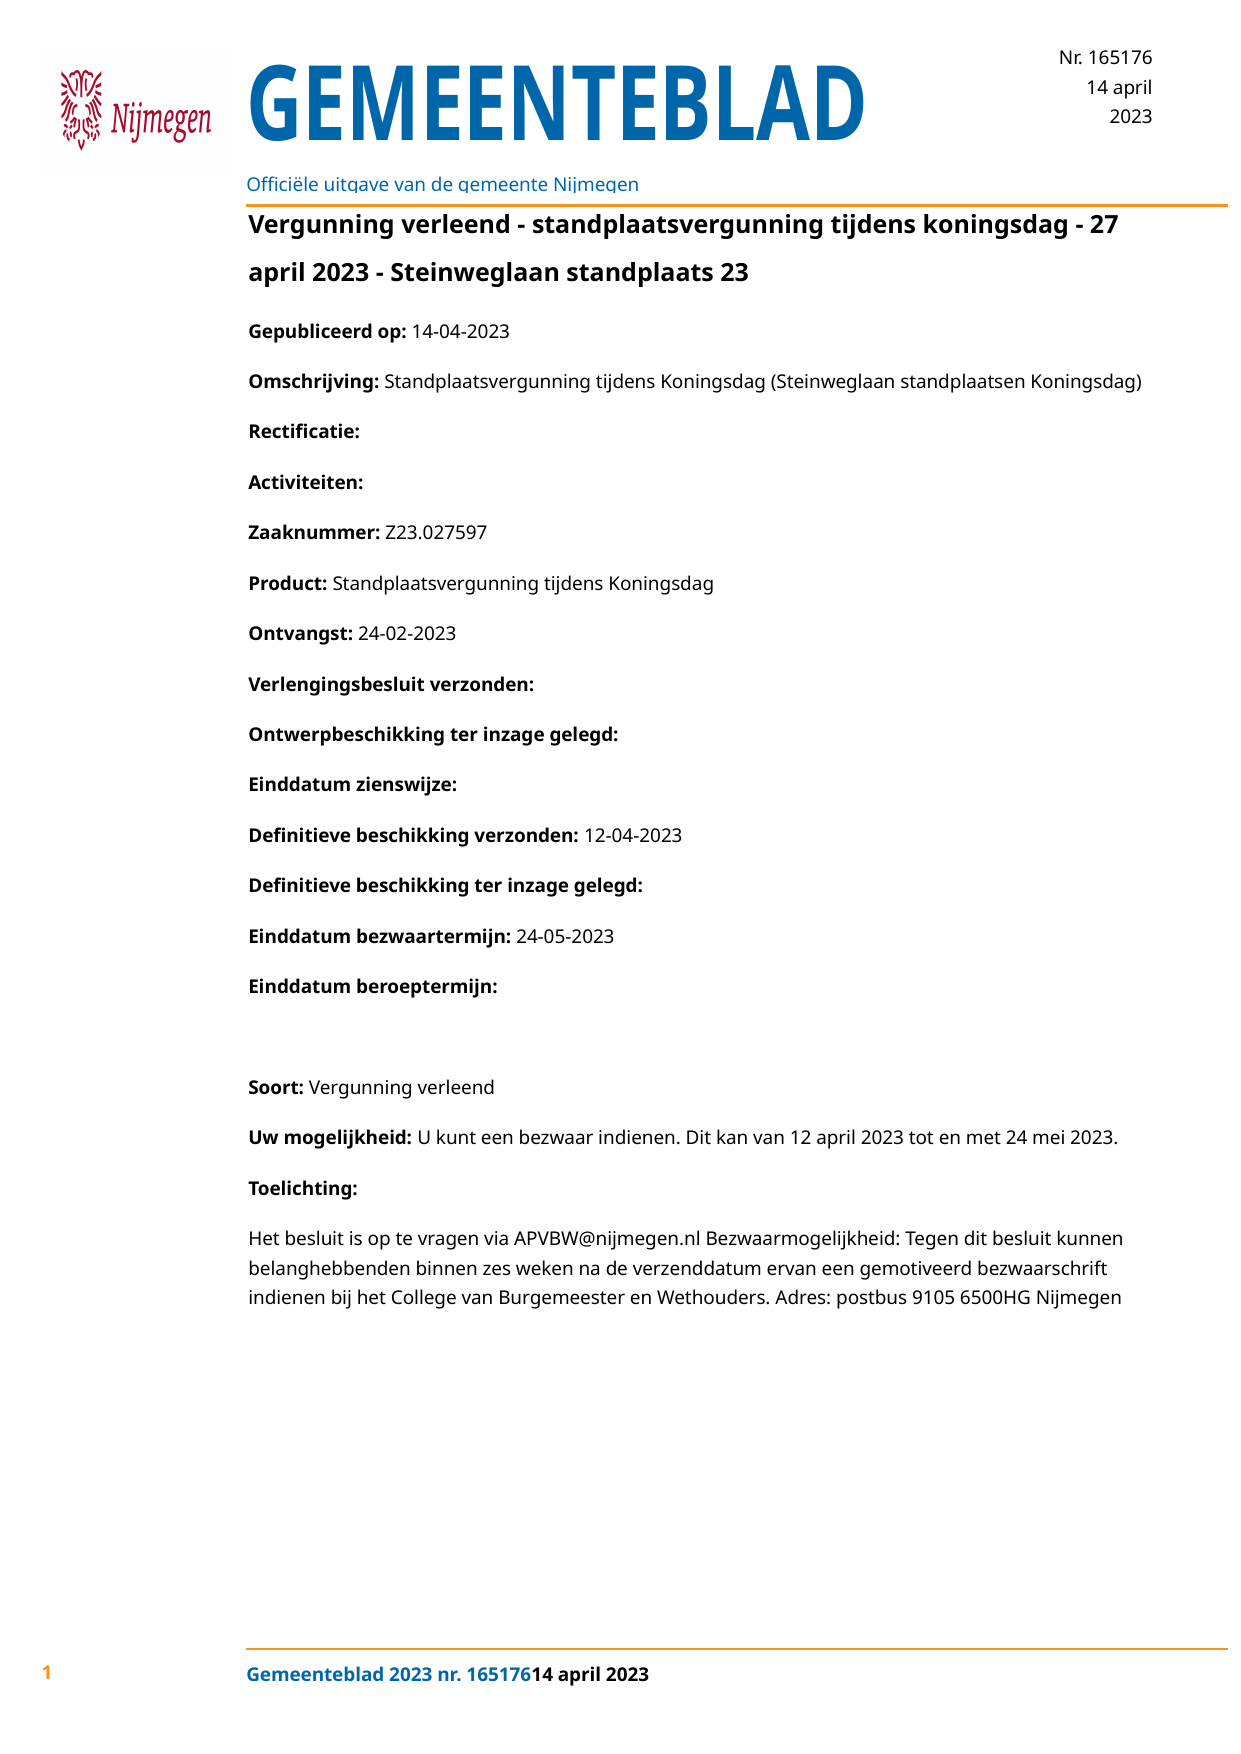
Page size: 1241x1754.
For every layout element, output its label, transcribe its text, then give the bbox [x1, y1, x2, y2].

picture [41, 47, 231, 172]
text Uw mogelijkheid: U kunt een bezwaar indienen. Dit kan van 12 april 2023 tot en met 24 mei 2023. [248, 1124, 1152, 1150]
text Definitieve beschikking verzonden: 12-04-2023 [248, 822, 1152, 848]
text Einddatum zienswijze: [248, 772, 1152, 797]
text Verlengingsbesluit verzonden: [248, 671, 1152, 697]
text Het besluit is op te vragen via APVBW@nijmegen.nl Bezwaarmogelijkheid: Tegen dit besluit kunnen belanghebbenden binnen zes weken na de verzenddatum ervan een gemotiveerd bezwaarschrift indienen bij het College van Burgemeester en Wethouders. Adres: postbus 9105 6500HG Nijmegen [248, 1225, 1152, 1310]
text Soort: Vergunning verleend [248, 1074, 1152, 1100]
text Activiteiten: [248, 469, 1152, 495]
text Vergunning verleend - standplaatsvergunning tijdens koningsdag - 27 april 2023 - Steinweglaan standplaats 23 [248, 207, 1152, 288]
text Einddatum bezwaartermijn: 24-05-2023 [248, 923, 1152, 949]
text Ontwerpbeschikking ter inzage gelegd: [248, 721, 1152, 747]
text Ontvangst: 24-02-2023 [248, 620, 1152, 646]
text Omschrijving: Standplaatsvergunning tijdens Koningsdag (Steinweglaan standplaatsen Koningsdag) [248, 368, 1152, 394]
text Einddatum beroeptermijn: [248, 973, 1152, 999]
text Toelichting: [248, 1175, 1152, 1201]
text Definitieve beschikking ter inzage gelegd: [248, 872, 1152, 898]
text Zaaknummer: Z23.027597 [248, 519, 1152, 545]
text Rectificatie: [248, 419, 1152, 444]
text Product: Standplaatsvergunning tijdens Koningsdag [248, 570, 1152, 596]
text Gepubliceerd op: 14-04-2023 [248, 318, 1152, 344]
